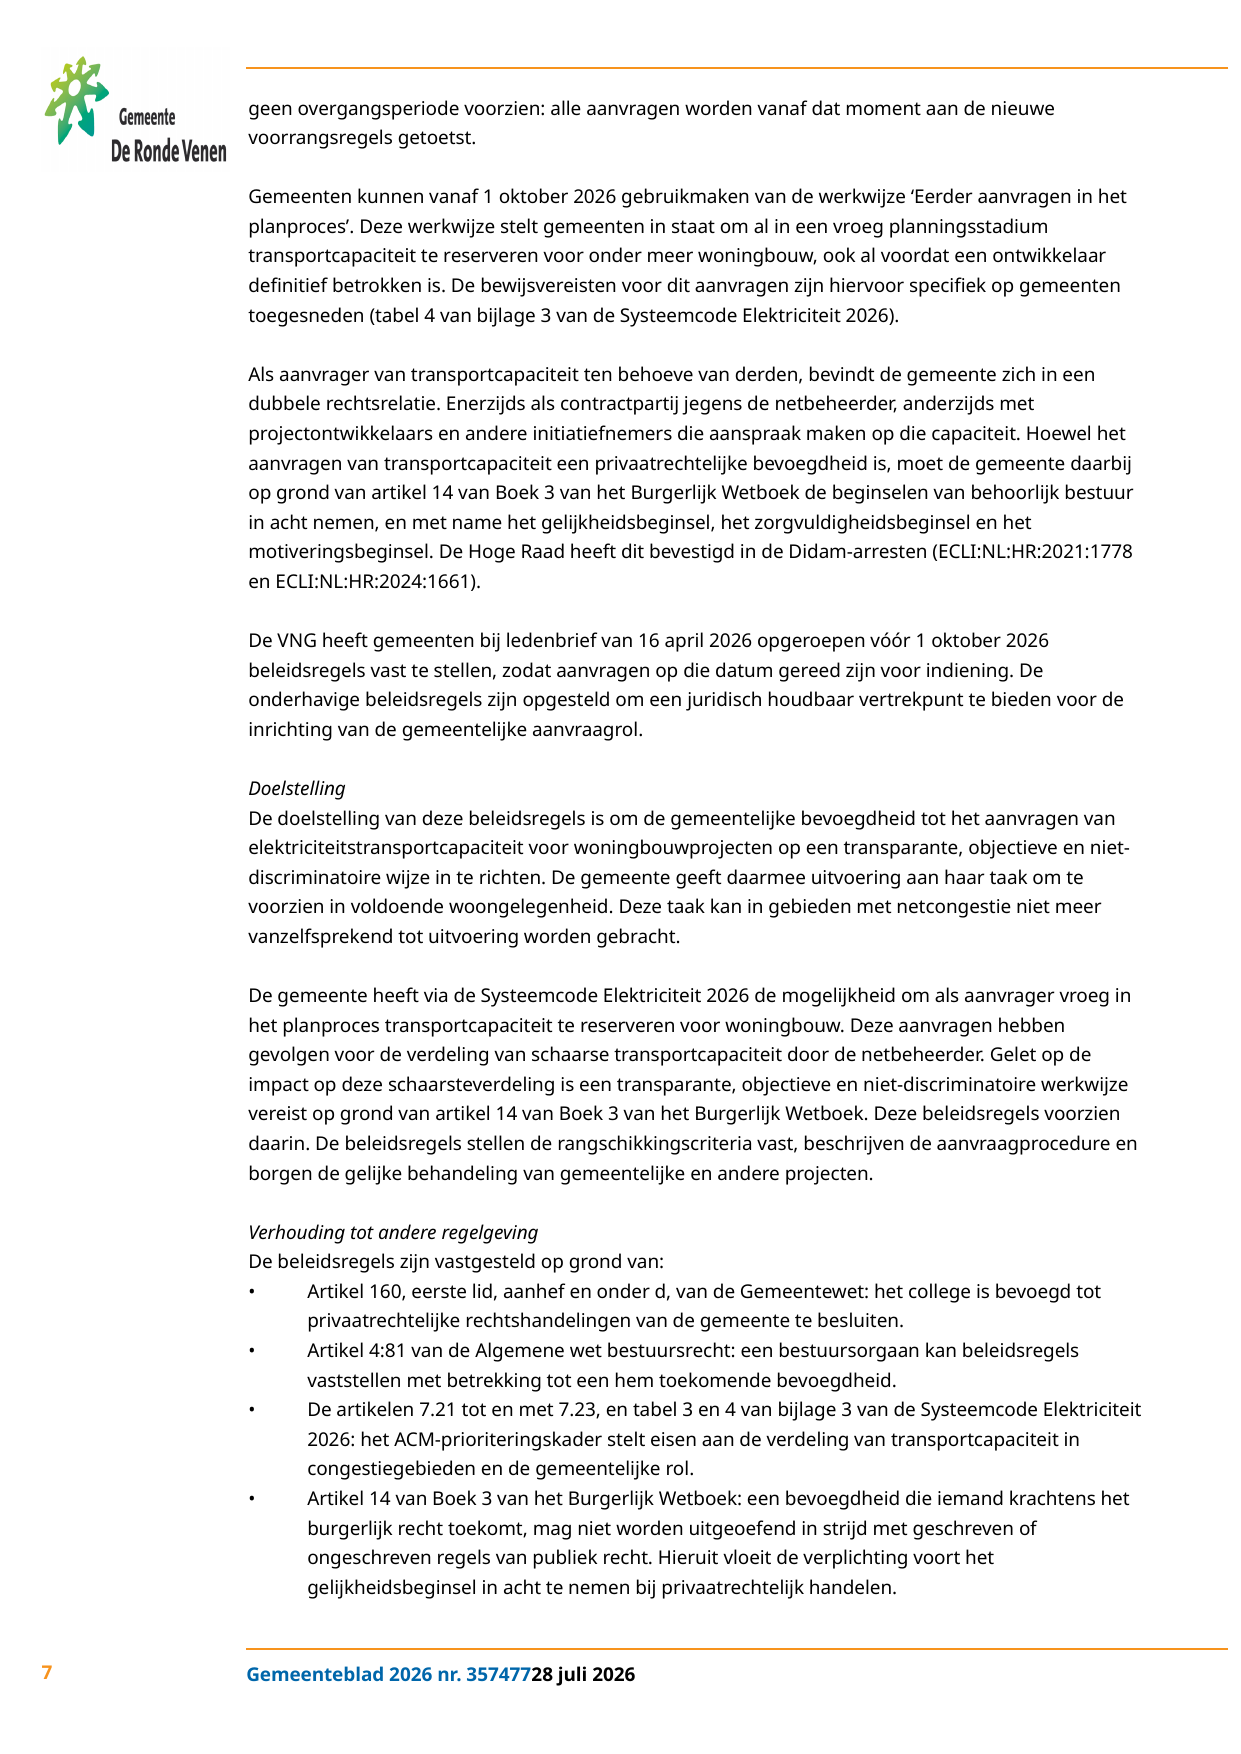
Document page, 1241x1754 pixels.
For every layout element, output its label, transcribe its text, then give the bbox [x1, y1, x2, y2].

text De doelstelling van deze beleidsregels is om de gemeentelijke bevoegdheid tot het aanvragen van elektriciteitstransportcapaciteit voor woningbouwprojecten op een transparante, objectieve en niet-discriminatoire wijze in te richten. De gemeente geeft daarmee uitvoering aan haar taak om te voorzien in voldoende woongelegenheid. Deze taak kan in gebieden met netcongestie niet meer vanzelfsprekend tot uitvoering worden gebracht. [248, 805, 1152, 949]
text De VNG heeft gemeenten bij ledenbrief van 16 april 2026 opgeroepen vóór 1 oktober 2026 beleidsregels vast te stellen, zodat aanvragen op die datum gereed zijn voor indiening. De onderhavige beleidsregels zijn opgesteld om een juridisch houdbaar vertrekpunt te bieden voor de inrichting van de gemeentelijke aanvraagrol. [248, 627, 1152, 742]
list De artikelen 7.21 tot en met 7.23, en tabel 3 en 4 van bijlage 3 van de Systeemcode Elektriciteit 2026: het ACM-prioriteringskader stelt eisen aan de verdeling van transportcapaciteit in congestiegebieden en de gemeentelijke rol. [248, 1396, 1152, 1481]
text De beleidsregels zijn vastgesteld op grond van: [248, 1248, 1152, 1274]
text Gemeenten kunnen vanaf 1 oktober 2026 gebruikmaken van de werkwijze ‘Eerder aanvragen in het planproces’. Deze werkwijze stelt gemeenten in staat om al in een vroeg planningsstadium transportcapaciteit te reserveren voor onder meer woningbouw, ook al voordat een ontwikkelaar definitief betrokken is. De bewijsvereisten voor dit aanvragen zijn hiervoor specifiek op gemeenten toegesneden (tabel 4 van bijlage 3 van de Systeemcode Elektriciteit 2026). [248, 183, 1152, 328]
text Verhouding tot andere regelgeving [248, 1219, 1152, 1245]
list Artikel 14 van Boek 3 van het Burgerlijk Wetboek: een bevoegdheid die iemand krachtens het burgerlijk recht toekomt, mag niet worden uitgeoefend in strijd met geschreven of ongeschreven regels van publiek recht. Hieruit vloeit de verplichting voort het gelijkheidsbeginsel in acht te nemen bij privaatrechtelijk handelen. [248, 1485, 1152, 1600]
text Doelstelling [248, 775, 1152, 801]
text geen overgangsperiode voorzien: alle aanvragen worden vanaf dat moment aan de nieuwe voorrangsregels getoetst. [248, 95, 1152, 150]
list Artikel 4:81 van de Algemene wet bestuursrecht: een bestuursorgaan kan beleidsregels vaststellen met betrekking tot een hem toekomende bevoegdheid. [248, 1337, 1152, 1393]
text De gemeente heeft via de Systeemcode Elektriciteit 2026 de mogelijkheid om als aanvrager vroeg in het planproces transportcapaciteit te reserveren voor woningbouw. Deze aanvragen hebben gevolgen voor de verdeling van schaarse transportcapaciteit door de netbeheerder. Gelet op de impact op deze schaarsteverdeling is een transparante, objectieve en niet-discriminatoire werkwijze vereist op grond van artikel 14 van Boek 3 van het Burgerlijk Wetboek. Deze beleidsregels voorzien daarin. De beleidsregels stellen de rangschikkingscriteria vast, beschrijven de aanvraagprocedure en borgen de gelijke behandeling van gemeentelijke en andere projecten. [248, 982, 1152, 1186]
list Artikel 160, eerste lid, aanhef en onder d, van de Gemeentewet: het college is bevoegd tot privaatrechtelijke rechtshandelingen van de gemeente te besluiten. [248, 1278, 1152, 1333]
picture [41, 47, 231, 172]
text Als aanvrager van transportcapaciteit ten behoeve van derden, bevindt de gemeente zich in een dubbele rechtsrelatie. Enerzijds als contractpartij jegens de netbeheerder, anderzijds met projectontwikkelaars en andere initiatiefnemers die aanspraak maken op die capaciteit. Hoewel het aanvragen van transportcapaciteit een privaatrechtelijke bevoegdheid is, moet de gemeente daarbij op grond van artikel 14 van Boek 3 van het Burgerlijk Wetboek de beginselen van behoorlijk bestuur in acht nemen, en met name het gelijkheidsbeginsel, het zorgvuldigheidsbeginsel en het motiveringsbeginsel. De Hoge Raad heeft dit bevestigd in de Didam-arresten (ECLI:NL:HR:2021:1778 en ECLI:NL:HR:2024:1661). [248, 361, 1152, 594]
